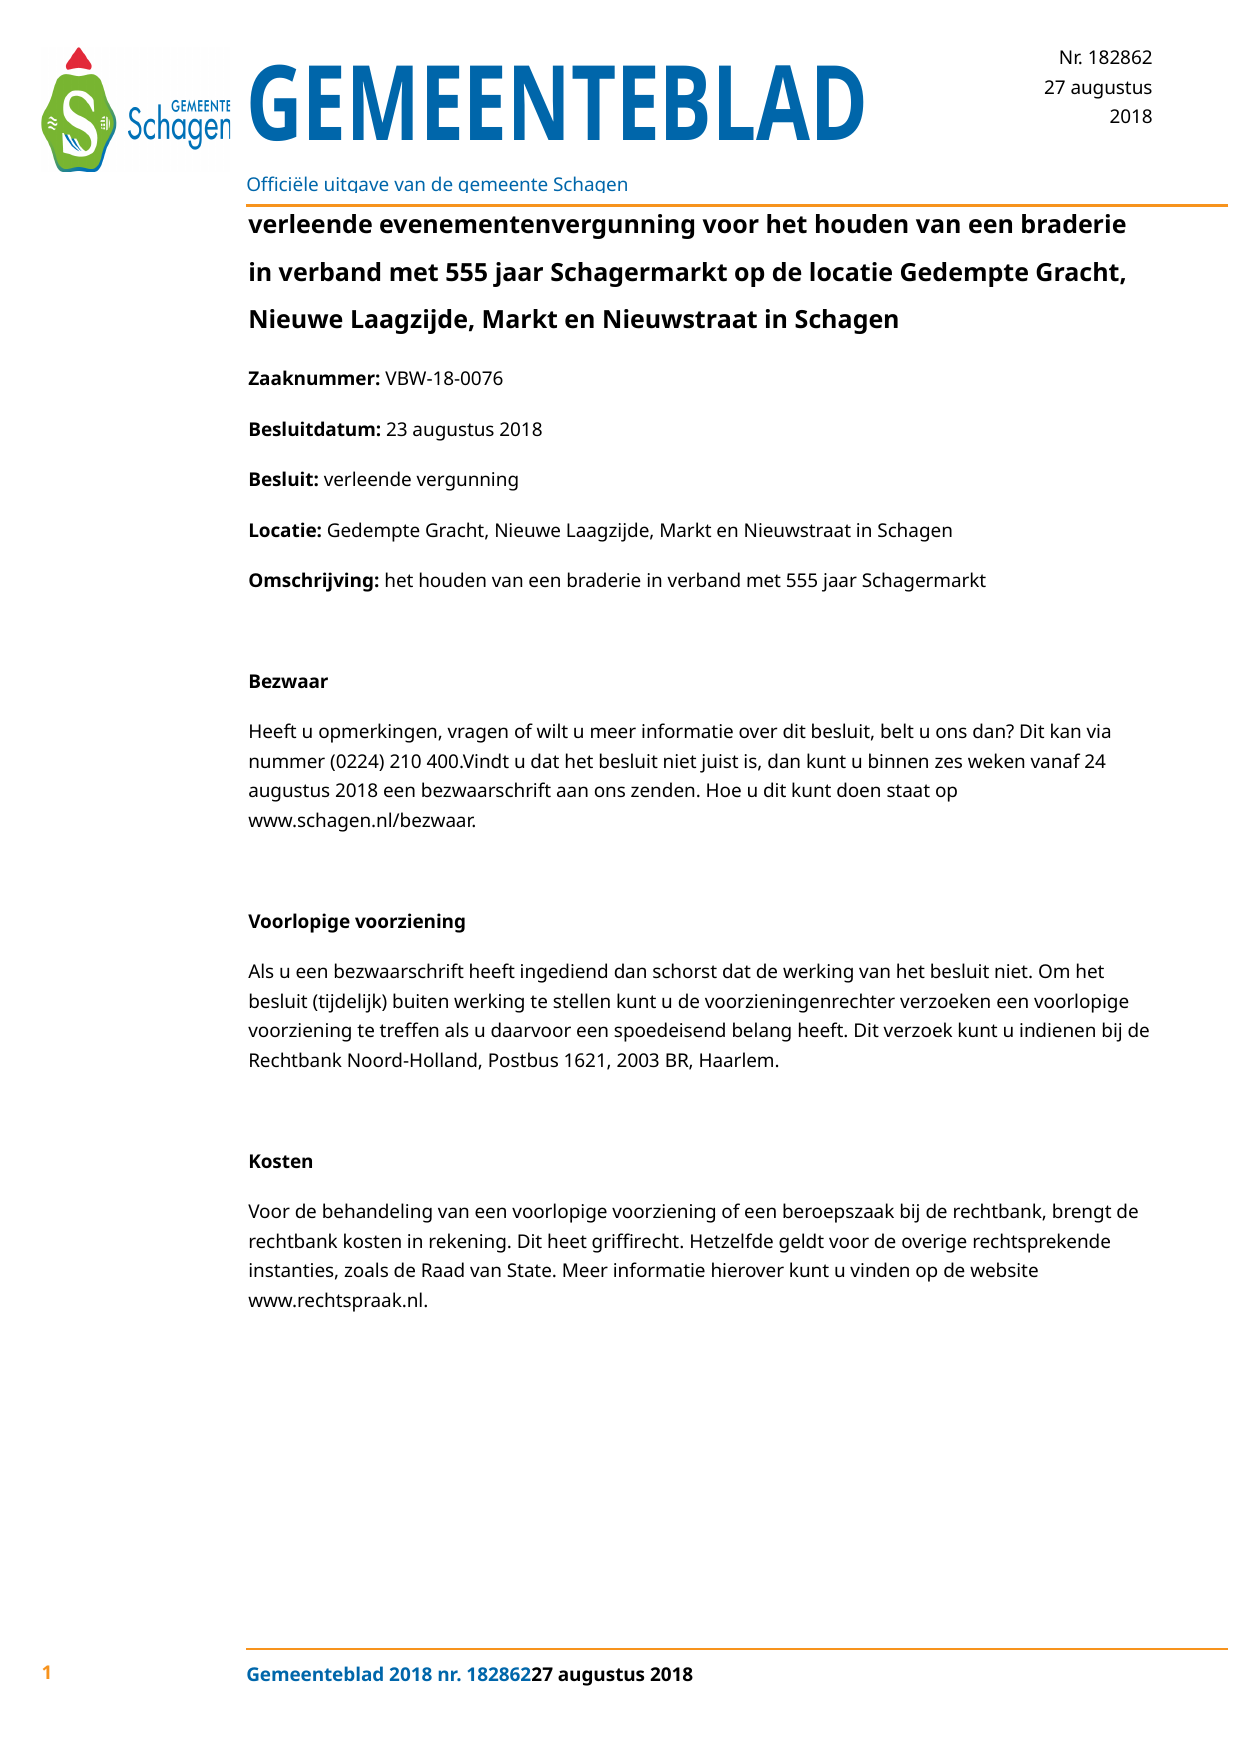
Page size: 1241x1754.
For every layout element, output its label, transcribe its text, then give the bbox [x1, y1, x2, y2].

text Bezwaar [248, 668, 1152, 694]
text Besluit: verleende vergunning [248, 466, 1152, 492]
text verleende evenementenvergunning voor het houden van een braderie in verband met 555 jaar Schagermarkt op de locatie Gedempte Gracht, Nieuwe Laagzijde, Markt en Nieuwstraat in Schagen [248, 207, 1152, 336]
text Voorlopige voorziening [248, 908, 1152, 934]
text Als u een bezwaarschrift heeft ingediend dan schorst dat de werking van het besluit niet. Om het besluit (tijdelijk) buiten werking te stellen kunt u de voorzieningenrechter verzoeken een voorlopige voorziening te treffen als u daarvoor een spoedeisend belang heeft. Dit verzoek kunt u indienen bij de Rechtbank Noord-Holland, Postbus 1621, 2003 BR, Haarlem. [248, 958, 1152, 1073]
text Voor de behandeling van een voorlopige voorziening of een beroepszaak bij de rechtbank, brengt de rechtbank kosten in rekening. Dit heet griffirecht. Hetzelfde geldt voor de overige rechtsprekende instanties, zoals de Raad van State. Meer informatie hierover kunt u vinden op de website www.rechtspraak.nl. [248, 1198, 1152, 1313]
text Locatie: Gedempte Gracht, Nieuwe Laagzijde, Markt en Nieuwstraat in Schagen [248, 517, 1152, 542]
text Kosten [248, 1148, 1152, 1174]
text Heeft u opmerkingen, vragen of wilt u meer informatie over dit besluit, belt u ons dan? Dit kan via nummer (0224) 210 400.Vindt u dat het besluit niet juist is, dan kunt u binnen zes weken vanaf 24 augustus 2018 een bezwaarschrift aan ons zenden. Hoe u dit kunt doen staat op www.schagen.nl/bezwaar. [248, 718, 1152, 833]
text Omschrijving: het houden van een braderie in verband met 555 jaar Schagermarkt [248, 567, 1152, 593]
text Besluitdatum: 23 augustus 2018 [248, 416, 1152, 442]
picture [41, 47, 231, 172]
text Zaaknummer: VBW-18-0076 [248, 366, 1152, 391]
